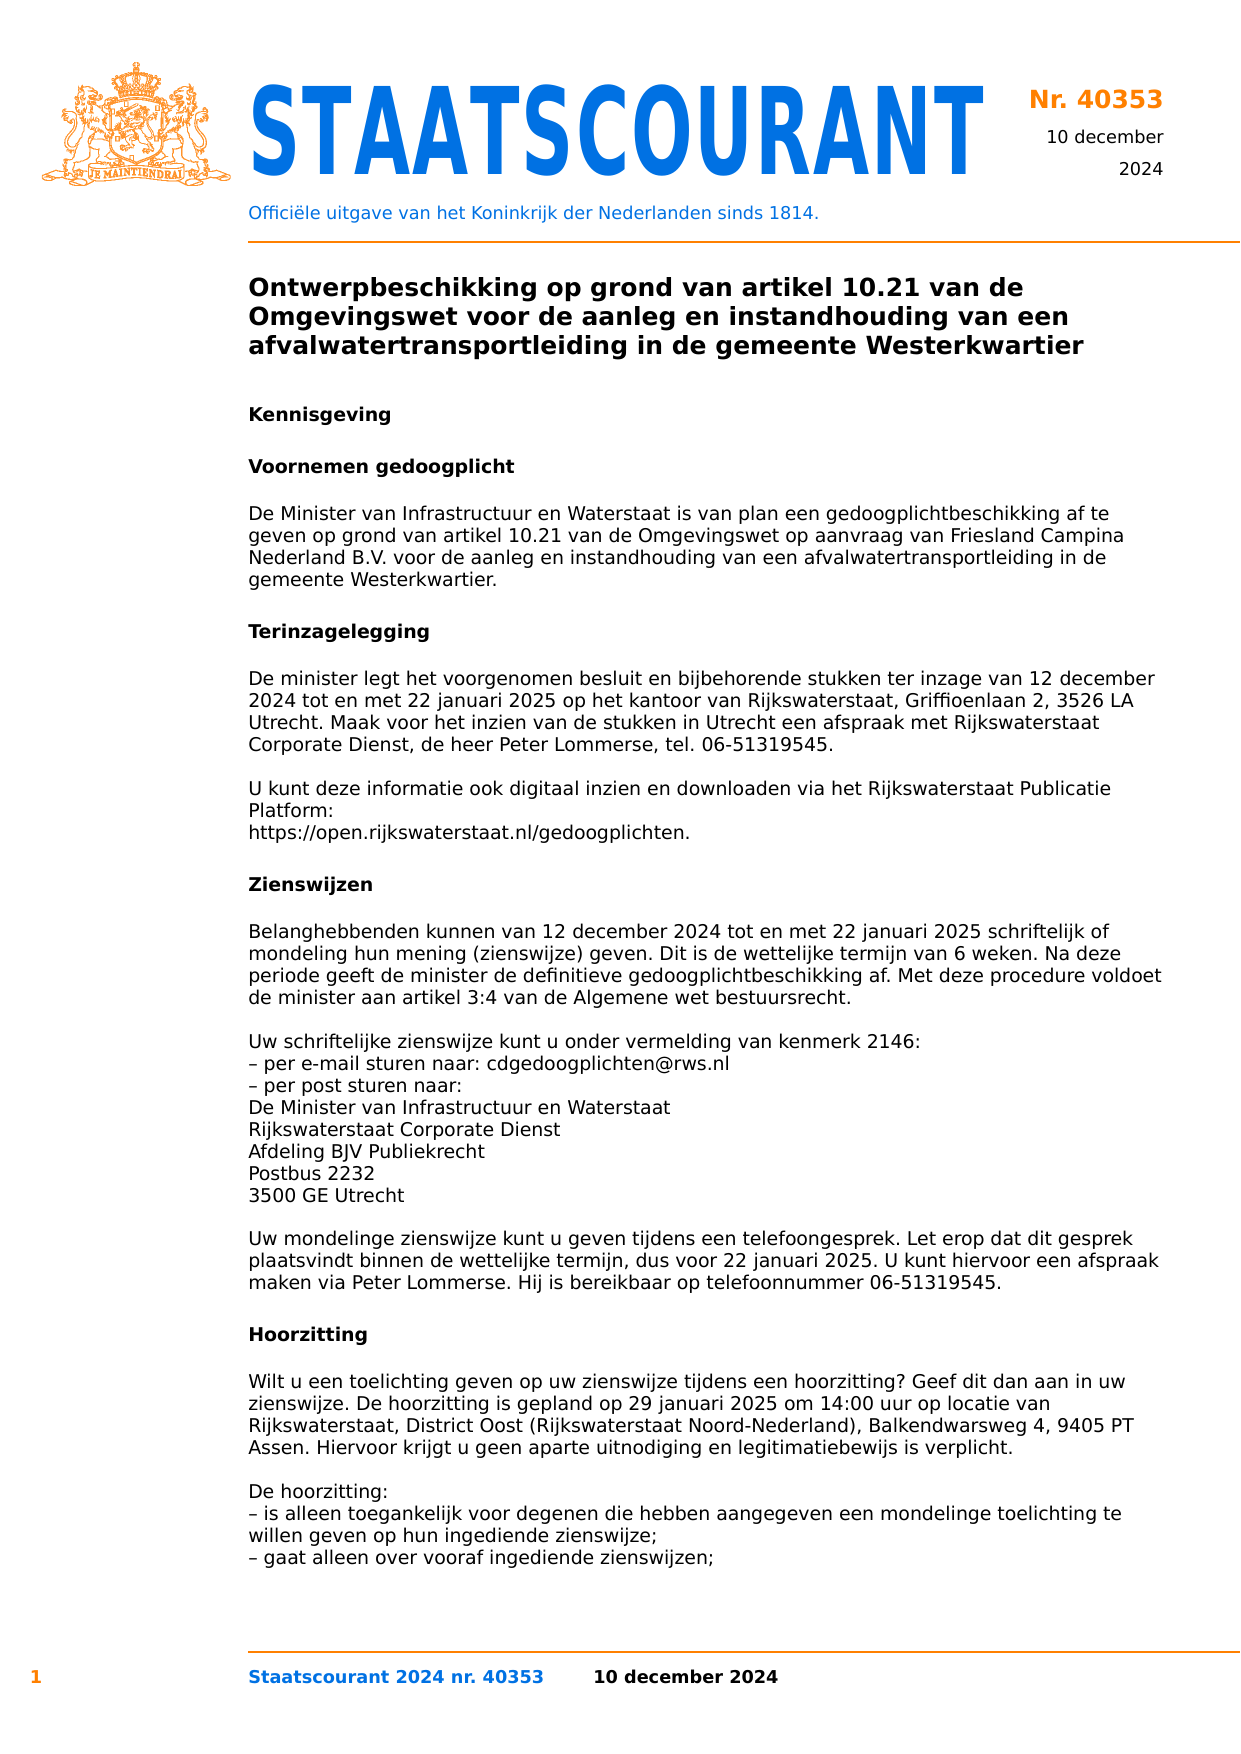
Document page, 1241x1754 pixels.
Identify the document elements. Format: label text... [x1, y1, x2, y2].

text Kennisgeving [248, 404, 1163, 426]
picture [41, 62, 231, 186]
text – is alleen toegankelijk voor degenen die hebben aangegeven een mondelinge toelichting te willen geven op hun ingediende zienswijze; [248, 1503, 1163, 1547]
table_header Nr. 40353 [998, 62, 1240, 121]
subtitle Ontwerpbeschikking op grond van artikel 10.21 van de Omgevingswet voor de aanleg en instandhouding van een afvalwatertransportleiding in de gemeente Westerkwartier [248, 273, 1163, 361]
subtitle Zienswijzen [248, 874, 1163, 896]
text De Minister van Infrastructuur en Waterstaat [248, 1097, 1163, 1118]
text De minister legt het voorgenomen besluit en bijbehorende stukken ter inzage van 12 december 2024 tot en met 22 januari 2025 op het kantoor van Rijkswaterstaat, Griffioenlaan 2, 3526 LA Utrecht. Maak voor het inzien van de stukken in Utrecht een afspraak met Rijkswaterstaat Corporate Dienst, de heer Peter Lommerse, tel. 06-51319545. [248, 668, 1163, 756]
text – per post sturen naar: [248, 1074, 1163, 1097]
text 3500 GE Utrecht [248, 1184, 1163, 1206]
text https://open.rijkswaterstaat.nl/gedoogplichten. [248, 822, 1163, 844]
text Belanghebbenden kunnen van 12 december 2024 tot en met 22 januari 2025 schriftelijk of mondeling hun mening (zienswijze) geven. Dit is de wettelijke termijn van 6 weken. Na deze periode geeft de minister de definitieve gedoogplichtbeschikking af. Met deze procedure voldoet de minister aan artikel 3:4 van de Algemene wet bestuursrecht. [248, 921, 1163, 1009]
table_cell 2024 [998, 153, 1240, 203]
subtitle Terinzagelegging [248, 621, 1163, 643]
table_cell Officiële uitgave van het Koninkrijk der Nederlanden sinds 1814. [248, 203, 1240, 241]
text Rijkswaterstaat Corporate Dienst [248, 1118, 1163, 1141]
text Uw mondelinge zienswijze kunt u geven tijdens een telefoongesprek. Let erop dat dit gesprek plaatsvindt binnen de wettelijke termijn, dus voor 22 januari 2025. U kunt hiervoor een afspraak maken via Peter Lommerse. Hij is bereikbaar op telefoonnummer 06-51319545. [248, 1228, 1163, 1294]
text Uw schriftelijke zienswijze kunt u onder vermelding van kenmerk 2146: [248, 1031, 1163, 1053]
text Postbus 2232 [248, 1162, 1163, 1184]
subtitle Voornemen gedoogplicht [248, 456, 1163, 478]
text De Minister van Infrastructuur en Waterstaat is van plan een gedoogplichtbeschikking af te geven op grond van artikel 10.21 van de Omgevingswet op aanvraag van Friesland Campina Nederland B.V. voor de aanleg en instandhouding van een afvalwatertransportleiding in de gemeente Westerkwartier. [248, 503, 1163, 591]
text – gaat alleen over vooraf ingediende zienswijzen; [248, 1547, 1163, 1569]
text – per e-mail sturen naar: cdgedoogplichten@rws.nl [248, 1053, 1163, 1074]
table_header [25, 62, 248, 241]
subtitle Hoorzitting [248, 1324, 1163, 1346]
text De hoorzitting: [248, 1481, 1163, 1503]
text Wilt u een toelichting geven op uw zienswijze tijdens een hoorzitting? Geef dit dan aan in uw zienswijze. De hoorzitting is gepland op 29 januari 2025 om 14:00 uur op locatie van Rijkswaterstaat, District Oost (Rijkswaterstaat Noord-Nederland), Balkendwarsweg 4, 9405 PT Assen. Hiervoor krijgt u geen aparte uitnodiging en legitimatiebewijs is verplicht. [248, 1371, 1163, 1459]
text U kunt deze informatie ook digitaal inzien en downloaden via het Rijkswaterstaat Publicatie Platform: [248, 778, 1163, 822]
text Afdeling BJV Publiekrecht [248, 1141, 1163, 1162]
table_header STAATSCOURANT [248, 62, 998, 203]
table_cell 10 december [998, 121, 1240, 153]
